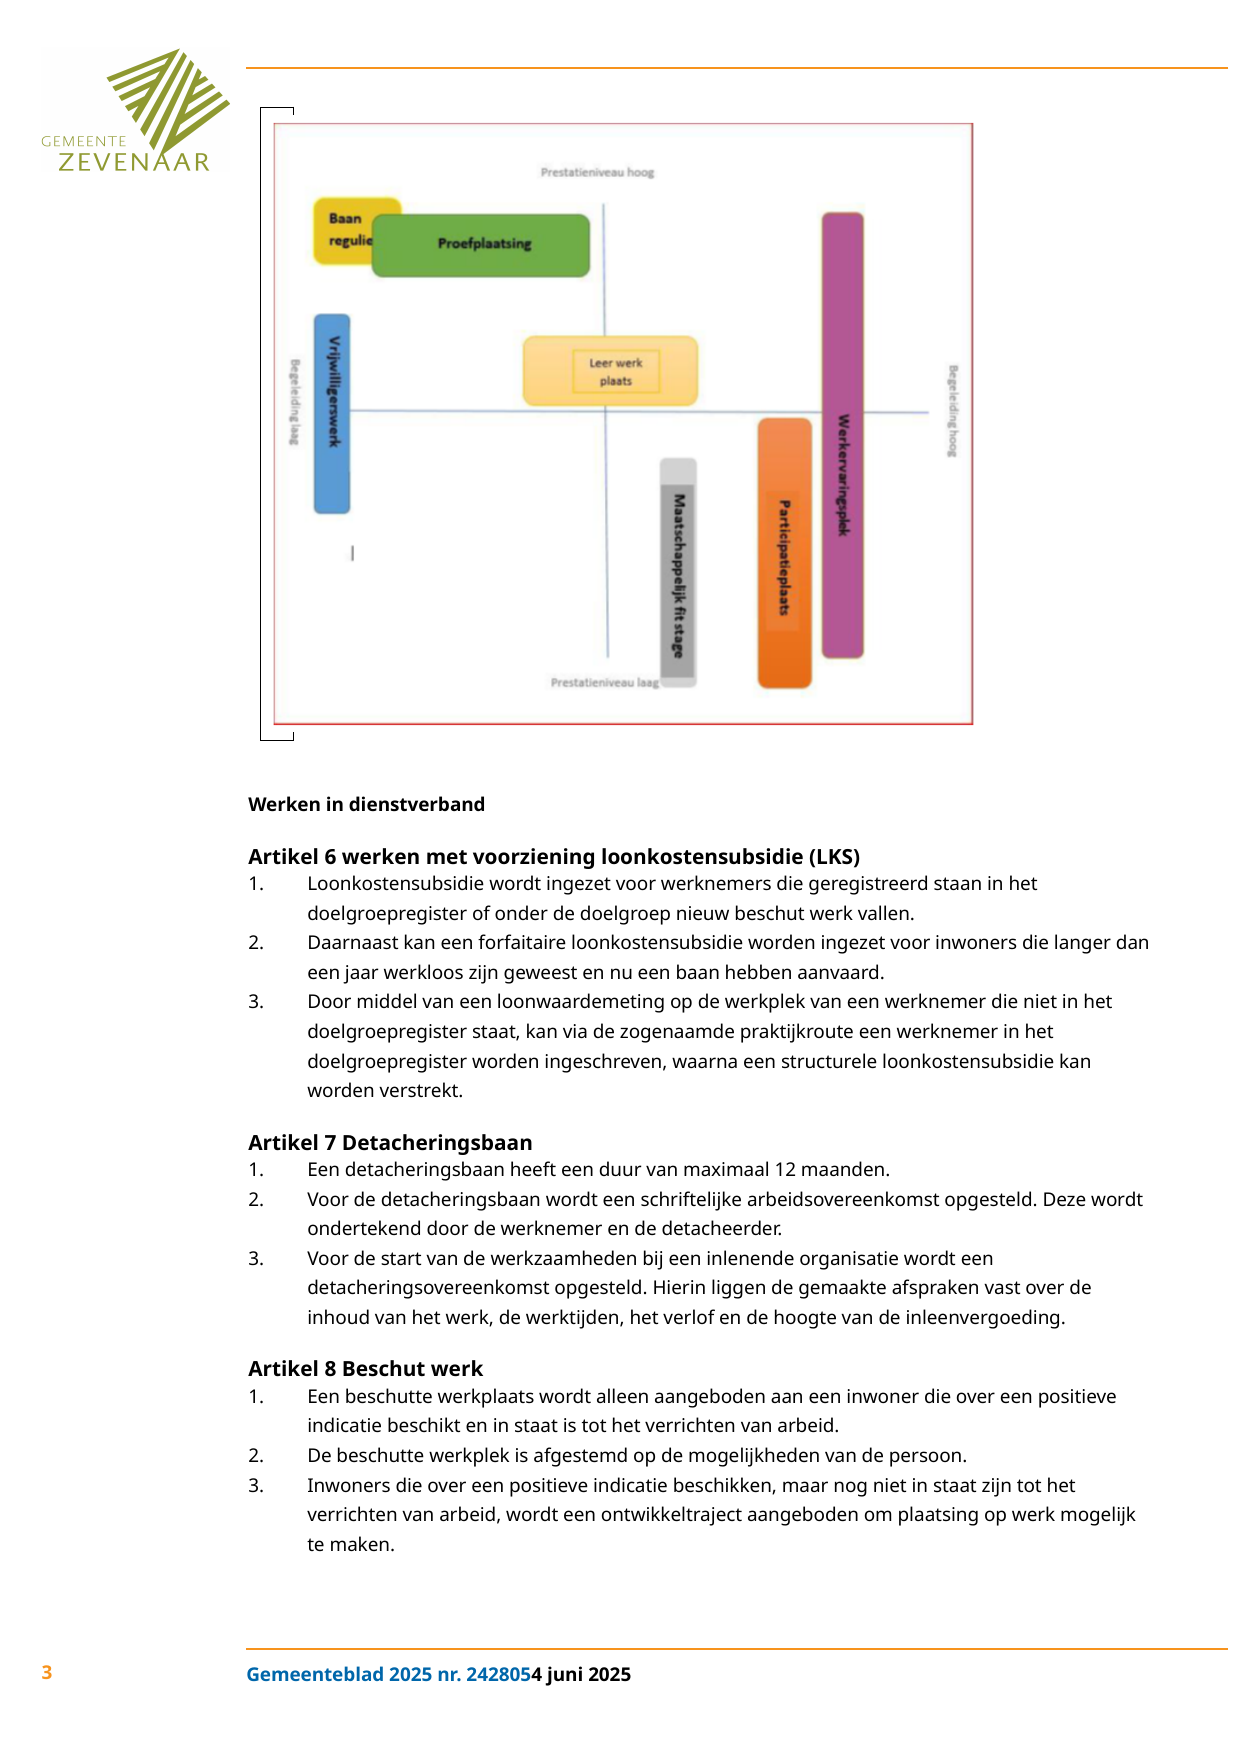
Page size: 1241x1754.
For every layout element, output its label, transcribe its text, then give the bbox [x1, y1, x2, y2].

list Voor de detacheringsbaan wordt een schriftelijke arbeidsovereenkomst opgesteld. Deze wordt ondertekend door de werknemer en de detacheerder. [248, 1186, 1152, 1241]
list De beschutte werkplek is afgestemd op de mogelijkheden van de persoon. [248, 1442, 1152, 1468]
list Door middel van een loonwaardemeting op de werkplek van een werknemer die niet in het doelgroepregister staat, kan via de zogenaamde praktijkroute een werknemer in het doelgroepregister worden ingeschreven, waarna een structurele loonkostensubsidie kan worden verstrekt. [248, 989, 1152, 1103]
text Werken in dienstverband [248, 791, 1152, 817]
list Een beschutte werkplaats wordt alleen aangeboden aan een inwoner die over een positieve indicatie beschikt en in staat is tot het verrichten van arbeid. [248, 1383, 1152, 1438]
picture [41, 47, 231, 172]
text Artikel 8 Beschut werk [248, 1354, 1152, 1383]
picture [268, 115, 978, 732]
list Daarnaast kan een forfaitaire loonkostensubsidie worden ingezet voor inwoners die langer dan een jaar werkloos zijn geweest en nu een baan hebben aanvaard. [248, 929, 1152, 985]
list Loonkostensubsidie wordt ingezet voor werknemers die geregistreerd staan in het doelgroepregister of onder de doelgroep nieuw beschut werk vallen. [248, 870, 1152, 926]
text Artikel 7 Detacheringsbaan [248, 1128, 1152, 1156]
list Een detacheringsbaan heeft een duur van maximaal 12 maanden. [248, 1156, 1152, 1182]
text Artikel 6 werken met voorziening loonkostensubsidie (LKS) [248, 842, 1152, 870]
list Inwoners die over een positieve indicatie beschikken, maar nog niet in staat zijn tot het verrichten van arbeid, wordt een ontwikkeltraject aangeboden om plaatsing op werk mogelijk te maken. [248, 1472, 1152, 1557]
list Voor de start van de werkzaamheden bij een inlenende organisatie wordt een detacheringsovereenkomst opgesteld. Hierin liggen de gemaakte afspraken vast over de inhoud van het werk, de werktijden, het verlof en de hoogte van de inleenvergoeding. [248, 1245, 1152, 1330]
